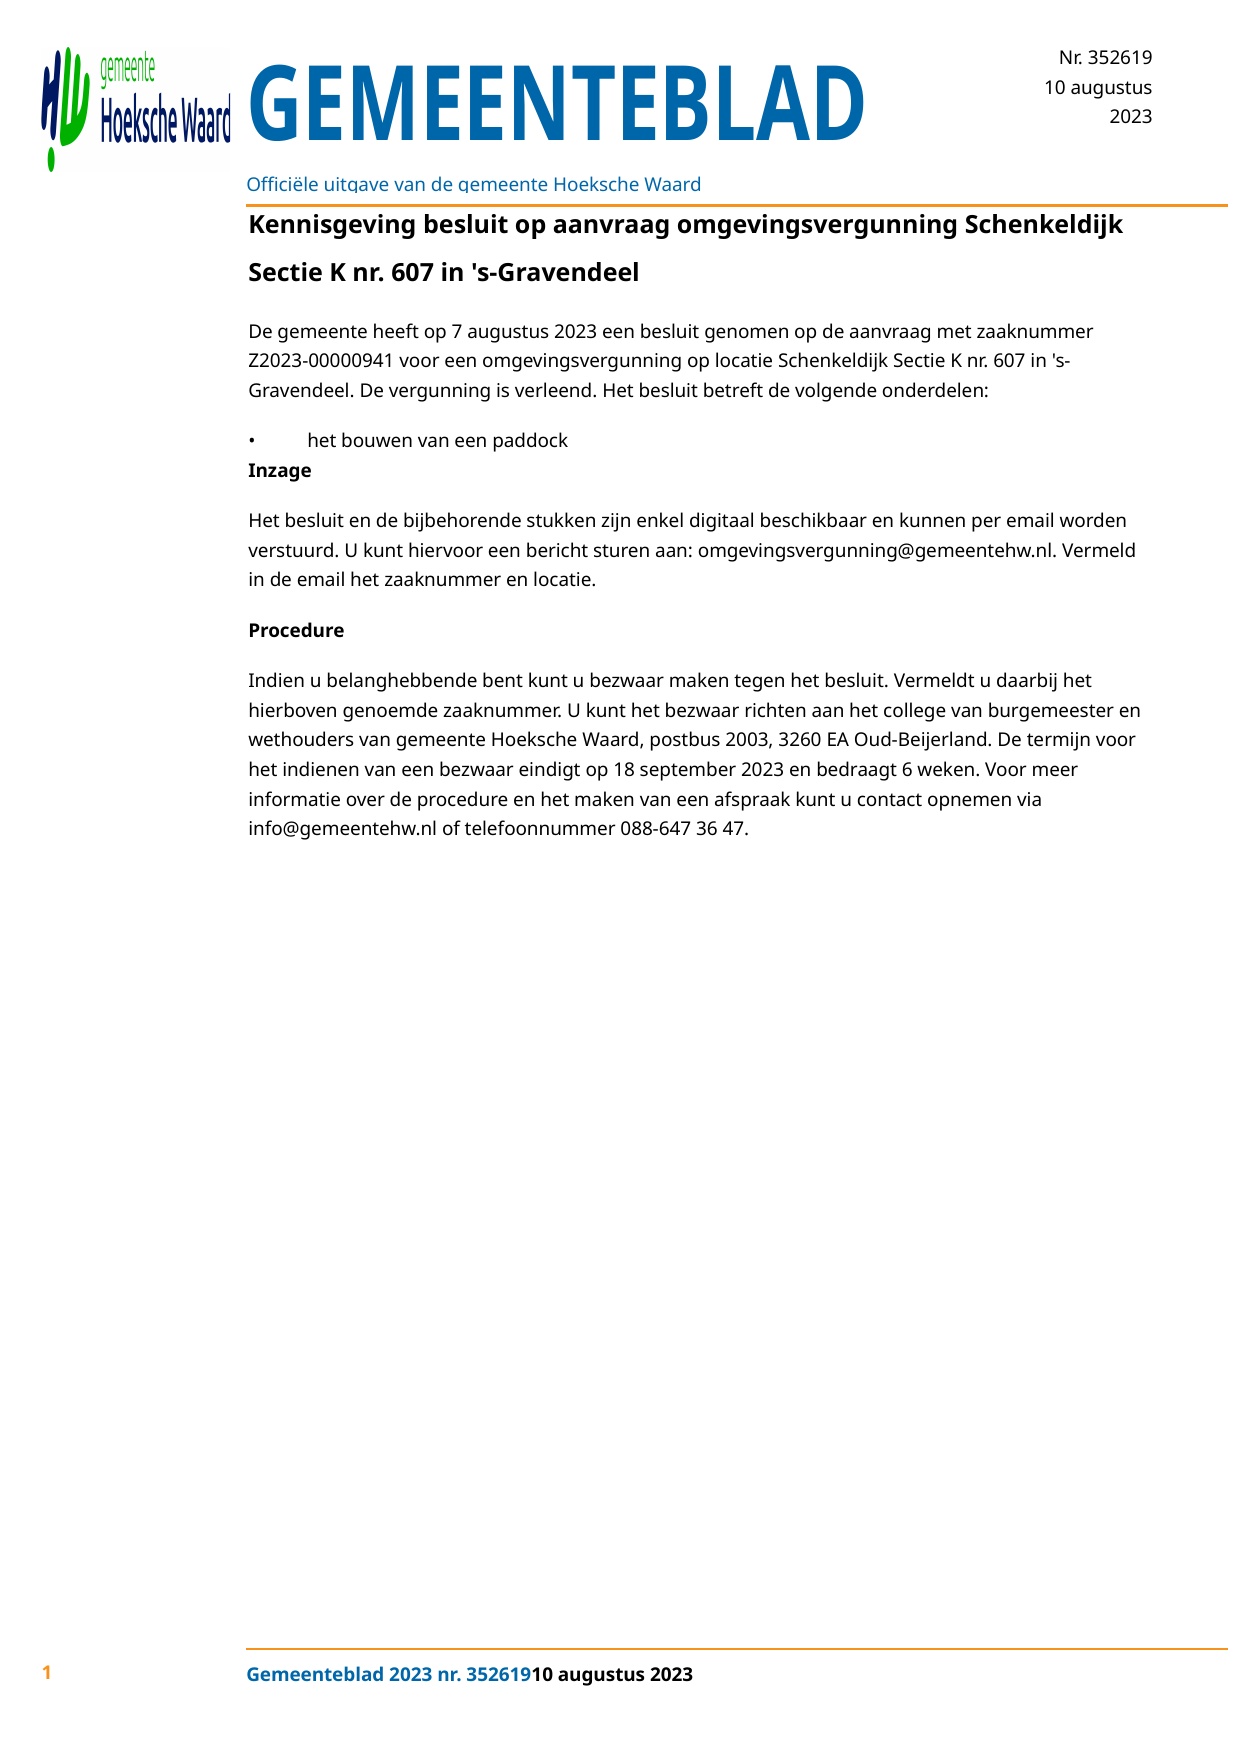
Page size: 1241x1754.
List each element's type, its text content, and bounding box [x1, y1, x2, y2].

picture [41, 47, 231, 172]
text De gemeente heeft op 7 augustus 2023 een besluit genomen op de aanvraag met zaaknummer Z2023-00000941 voor een omgevingsvergunning op locatie Schenkeldijk Sectie K nr. 607 in 's-Gravendeel. De vergunning is verleend. Het besluit betreft de volgende onderdelen: [248, 318, 1152, 403]
list het bouwen van een paddock [248, 427, 1152, 453]
text Het besluit en de bijbehorende stukken zijn enkel digitaal beschikbaar en kunnen per email worden verstuurd. U kunt hiervoor een bericht sturen aan: omgevingsvergunning@gemeentehw.nl. Vermeld in de email het zaaknummer en locatie. [248, 507, 1152, 592]
text Inzage [248, 457, 1152, 483]
text Kennisgeving besluit op aanvraag omgevingsvergunning Schenkeldijk Sectie K nr. 607 in 's-Gravendeel [248, 207, 1152, 288]
text Indien u belanghebbende bent kunt u bezwaar maken tegen het besluit. Vermeldt u daarbij het hierboven genoemde zaaknummer. U kunt het bezwaar richten aan het college van burgemeester en wethouders van gemeente Hoeksche Waard, postbus 2003, 3260 EA Oud-Beijerland. De termijn voor het indienen van een bezwaar eindigt op 18 september 2023 en bedraagt 6 weken. Voor meer informatie over de procedure en het maken van een afspraak kunt u contact opnemen via info@gemeentehw.nl of telefoonnummer 088-647 36 47. [248, 667, 1152, 841]
text Procedure [248, 617, 1152, 643]
